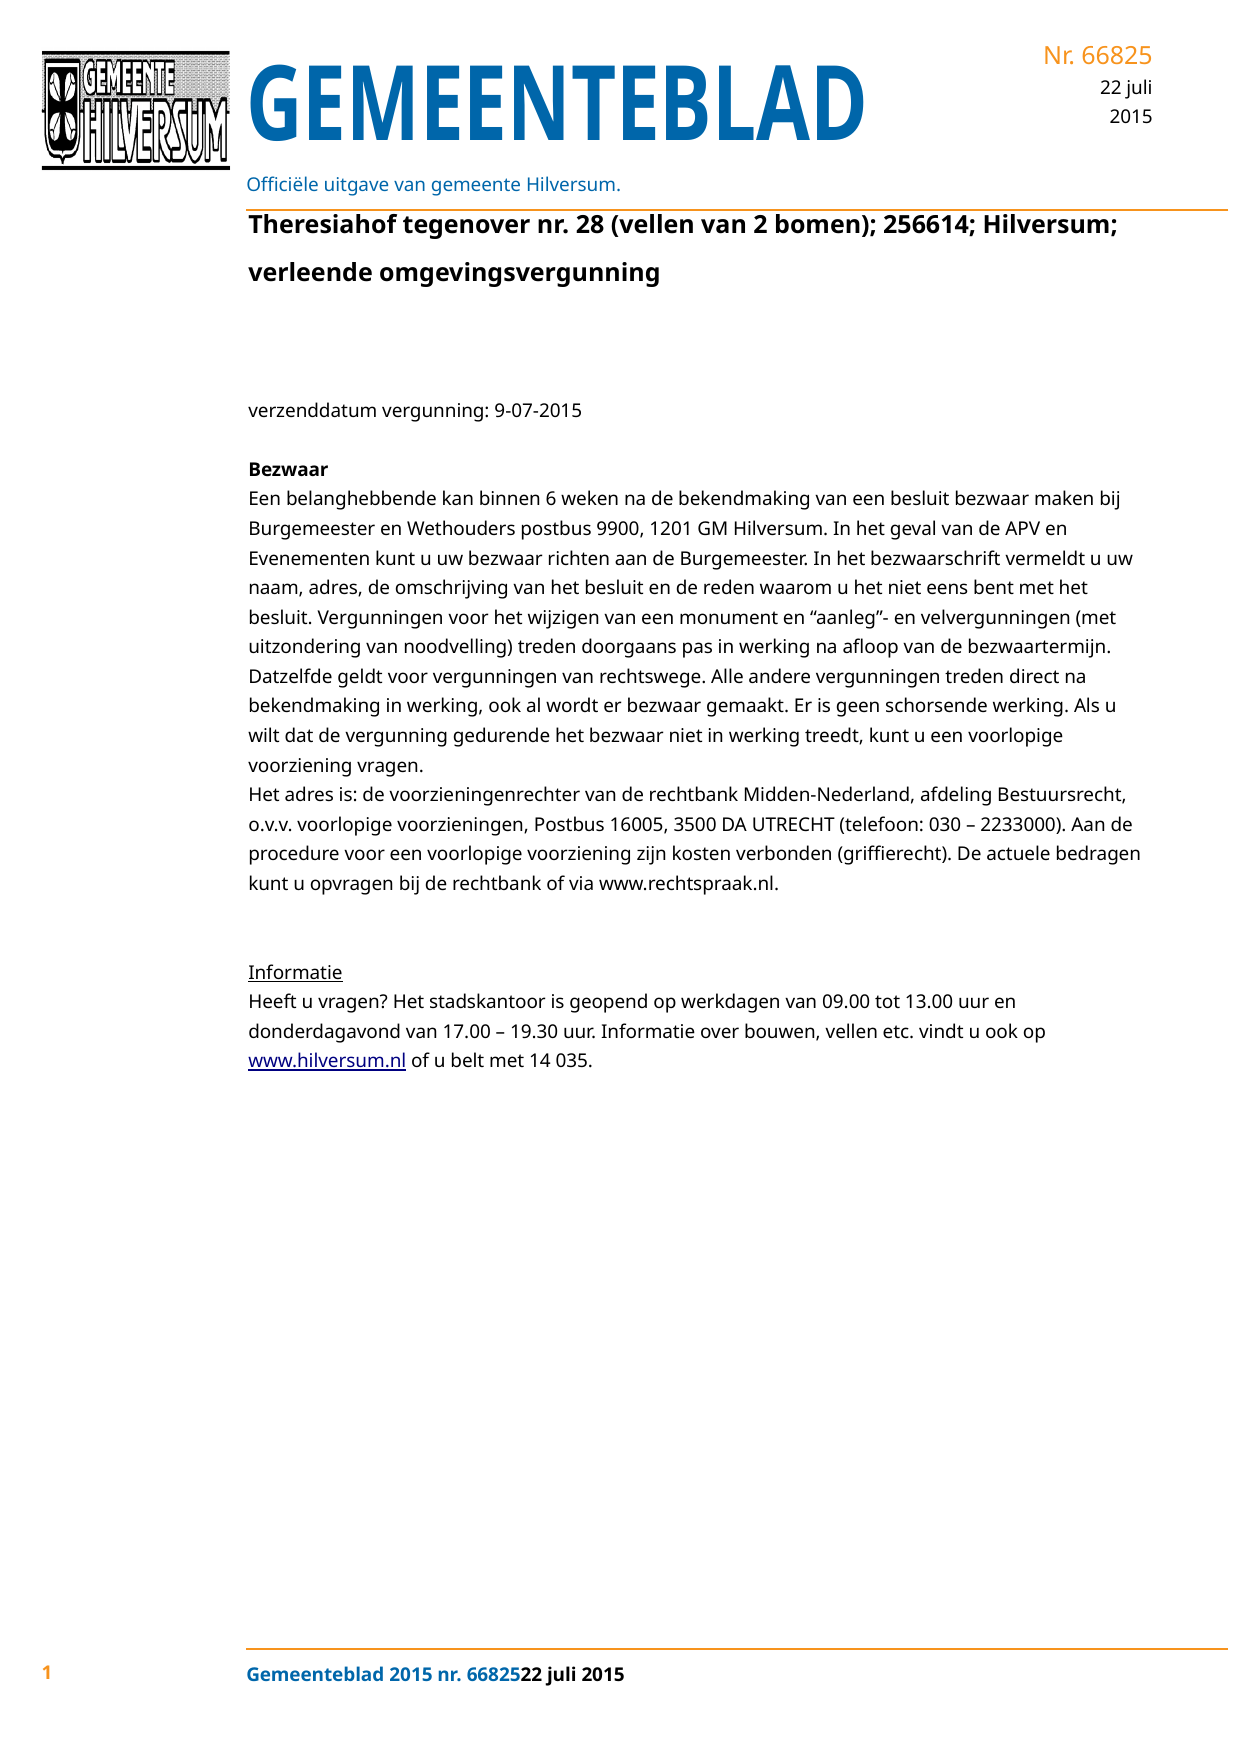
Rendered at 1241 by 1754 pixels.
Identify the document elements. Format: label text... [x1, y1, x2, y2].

text Bezwaar [248, 456, 1152, 482]
text Informatie [248, 959, 1152, 984]
picture [41, 47, 231, 172]
text Theresiahof tegenover nr. 28 (vellen van 2 bomen); 256614; Hilversum; verleende omgevingsvergunning [248, 211, 1152, 288]
text verzenddatum vergunning: 9-07-2015 [248, 397, 1152, 422]
text Het adres is: de voorzieningenrechter van de rechtbank Midden-Nederland, afdeling Bestuursrecht, o.v.v. voorlopige voorzieningen, Postbus 16005, 3500 DA UTRECHT (telefoon: 030 – 2233000). Aan de procedure voor een voorlopige voorziening zijn kosten verbonden (griffierecht). De actuele bedragen kunt u opvragen bij de rechtbank of via www.rechtspraak.nl. [248, 781, 1152, 896]
text Heeft u vragen? Het stadskantoor is geopend op werkdagen van 09.00 tot 13.00 uur en donderdagavond van 17.00 – 19.30 uur. Informatie over bouwen, vellen etc. vindt u ook op www.hilversum.nl of u belt met 14 035. [248, 988, 1152, 1073]
text Een belanghebbende kan binnen 6 weken na de bekendmaking van een besluit bezwaar maken bij Burgemeester en Wethouders postbus 9900, 1201 GM Hilversum. In het geval van de APV en Evenementen kunt u uw bezwaar richten aan de Burgemeester. In het bezwaarschrift vermeldt u uw naam, adres, de omschrijving van het besluit en de reden waarom u het niet eens bent met het besluit. Vergunningen voor het wijzigen van een monument en “aanleg”- en velvergunningen (met uitzondering van noodvelling) treden doorgaans pas in werking na afloop van de bezwaartermijn. Datzelfde geldt voor vergunningen van rechtswege. Alle andere vergunningen treden direct na bekendmaking in werking, ook al wordt er bezwaar gemaakt. Er is geen schorsende werking. Als u wilt dat de vergunning gedurende het bezwaar niet in werking treedt, kunt u een voorlopige voorziening vragen. [248, 486, 1152, 777]
